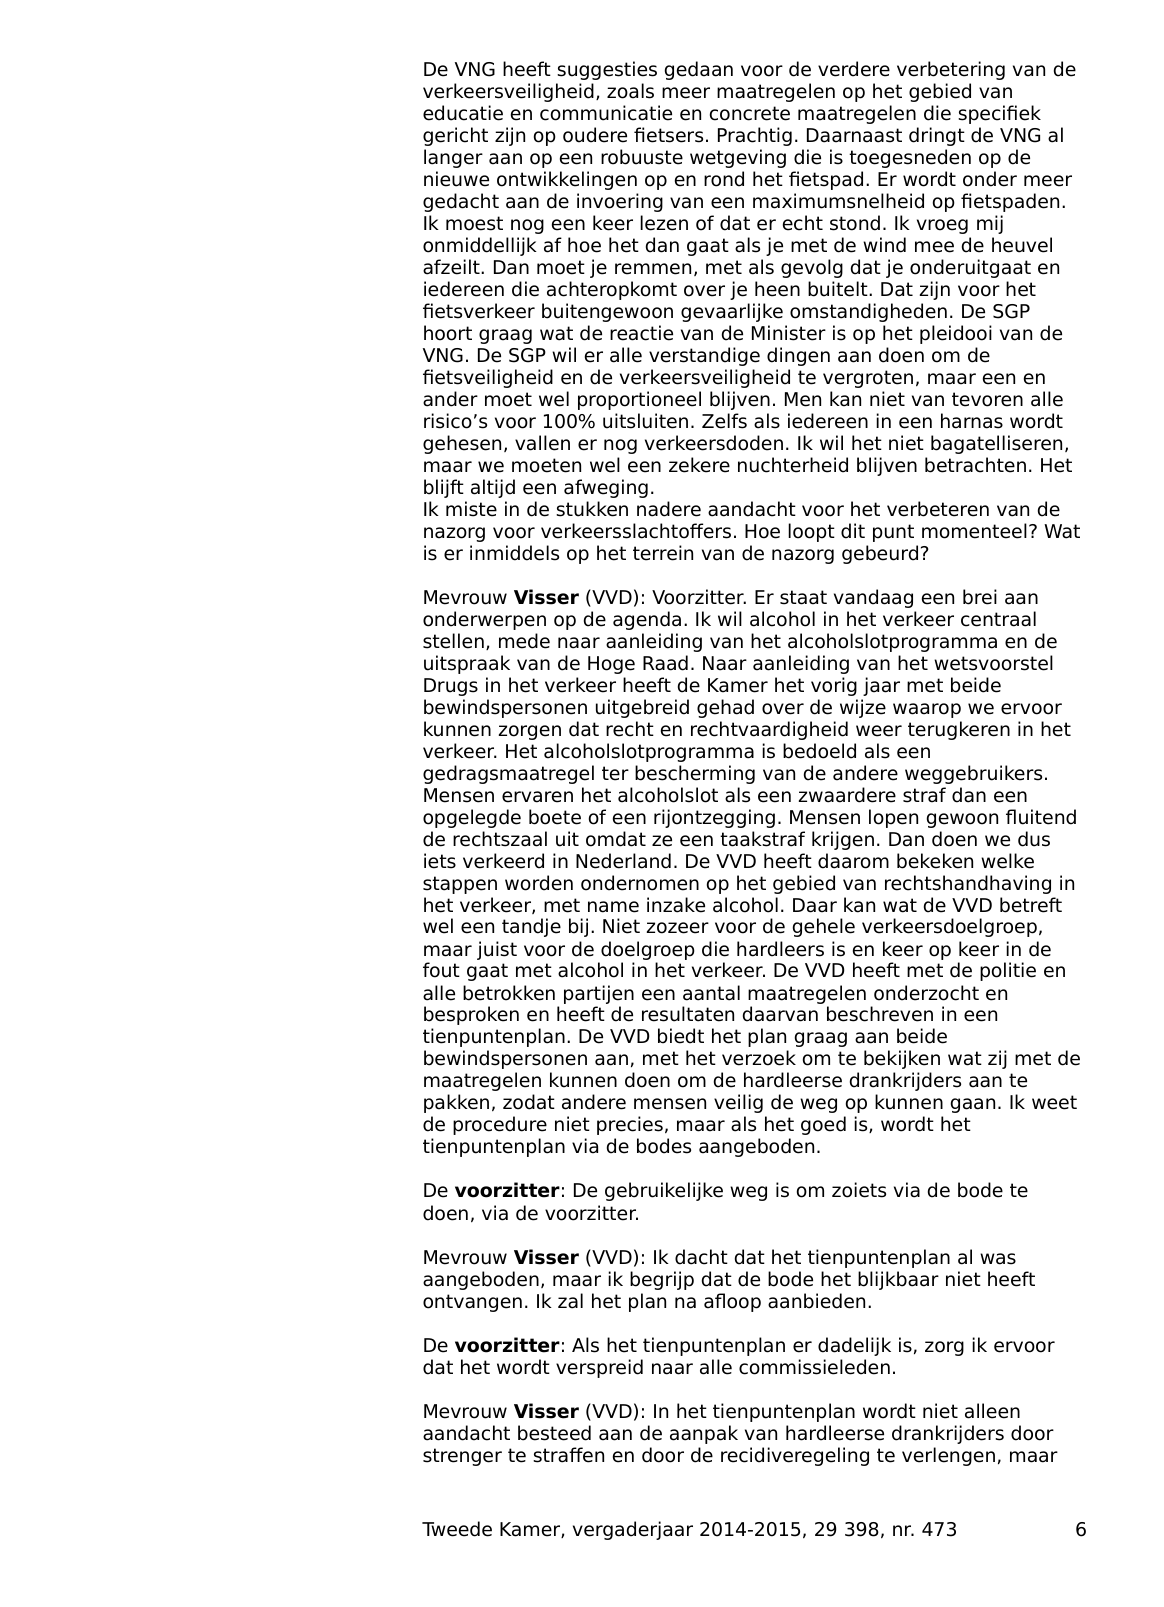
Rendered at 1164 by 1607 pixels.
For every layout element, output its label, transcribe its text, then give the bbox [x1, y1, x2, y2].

text Mevrouw Visser (VVD): Ik dacht dat het tienpuntenplan al was aangeboden, maar ik begrijp dat de bode het blijkbaar niet heeft ontvangen. Ik zal het plan na afloop aanbieden. [422, 1247, 1087, 1312]
text De voorzitter: Als het tienpuntenplan er dadelijk is, zorg ik ervoor dat het wordt verspreid naar alle commissieleden. [422, 1335, 1087, 1379]
text De VNG heeft suggesties gedaan voor de verdere verbetering van de verkeersveiligheid, zoals meer maatregelen op het gebied van educatie en communicatie en concrete maatregelen die specifiek gericht zijn op oudere fietsers. Prachtig. Daarnaast dringt de VNG al langer aan op een robuuste wetgeving die is toegesneden op de nieuwe ontwikkelingen op en rond het fietspad. Er wordt onder meer gedacht aan de invoering van een maximumsnelheid op fietspaden. Ik moest nog een keer lezen of dat er echt stond. Ik vroeg mij onmiddellijk af hoe het dan gaat als je met de wind mee de heuvel afzeilt. Dan moet je remmen, met als gevolg dat je onderuitgaat en iedereen die achteropkomt over je heen buitelt. Dat zijn voor het fietsverkeer buitengewoon gevaarlijke omstandigheden. De SGP hoort graag wat de reactie van de Minister is op het pleidooi van de VNG. De SGP wil er alle verstandige dingen aan doen om de fietsveiligheid en de verkeersveiligheid te vergroten, maar een en ander moet wel proportioneel blijven. Men kan niet van tevoren alle risico’s voor 100% uitsluiten. Zelfs als iedereen in een harnas wordt gehesen, vallen er nog verkeersdoden. Ik wil het niet bagatelliseren, maar we moeten wel een zekere nuchterheid blijven betrachten. Het blijft altijd een afweging. [422, 59, 1087, 499]
text Mevrouw Visser (VVD): Voorzitter. Er staat vandaag een brei aan onderwerpen op de agenda. Ik wil alcohol in het verkeer centraal stellen, mede naar aanleiding van het alcoholslotprogramma en de uitspraak van de Hoge Raad. Naar aanleiding van het wetsvoorstel Drugs in het verkeer heeft de Kamer het vorig jaar met beide bewindspersonen uitgebreid gehad over de wijze waarop we ervoor kunnen zorgen dat recht en rechtvaardigheid weer terugkeren in het verkeer. Het alcoholslotprogramma is bedoeld als een gedragsmaatregel ter bescherming van de andere weggebruikers. Mensen ervaren het alcoholslot als een zwaardere straf dan een opgelegde boete of een rijontzegging. Mensen lopen gewoon fluitend de rechtszaal uit omdat ze een taakstraf krijgen. Dan doen we dus iets verkeerd in Nederland. De VVD heeft daarom bekeken welke stappen worden ondernomen op het gebied van rechtshandhaving in het verkeer, met name inzake alcohol. Daar kan wat de VVD betreft wel een tandje bij. Niet zozeer voor de gehele verkeersdoelgroep, maar juist voor de doelgroep die hardleers is en keer op keer in de fout gaat met alcohol in het verkeer. De VVD heeft met de politie en alle betrokken partijen een aantal maatregelen onderzocht en besproken en heeft de resultaten daarvan beschreven in een tienpuntenplan. De VVD biedt het plan graag aan beide bewindspersonen aan, met het verzoek om te bekijken wat zij met de maatregelen kunnen doen om de hardleerse drankrijders aan te pakken, zodat andere mensen veilig de weg op kunnen gaan. Ik weet de procedure niet precies, maar als het goed is, wordt het tienpuntenplan via de bodes aangeboden. [422, 587, 1087, 1158]
text De voorzitter: De gebruikelijke weg is om zoiets via de bode te doen, via de voorzitter. [422, 1180, 1087, 1224]
text Mevrouw Visser (VVD): In het tienpuntenplan wordt niet alleen aandacht besteed aan de aanpak van hardleerse drankrijders door strenger te straffen en door de recidiveregeling te verlengen, maar [422, 1401, 1087, 1467]
text Ik miste in de stukken nadere aandacht voor het verbeteren van de nazorg voor verkeersslachtoffers. Hoe loopt dit punt momenteel? Wat is er inmiddels op het terrein van de nazorg gebeurd? [422, 499, 1087, 564]
